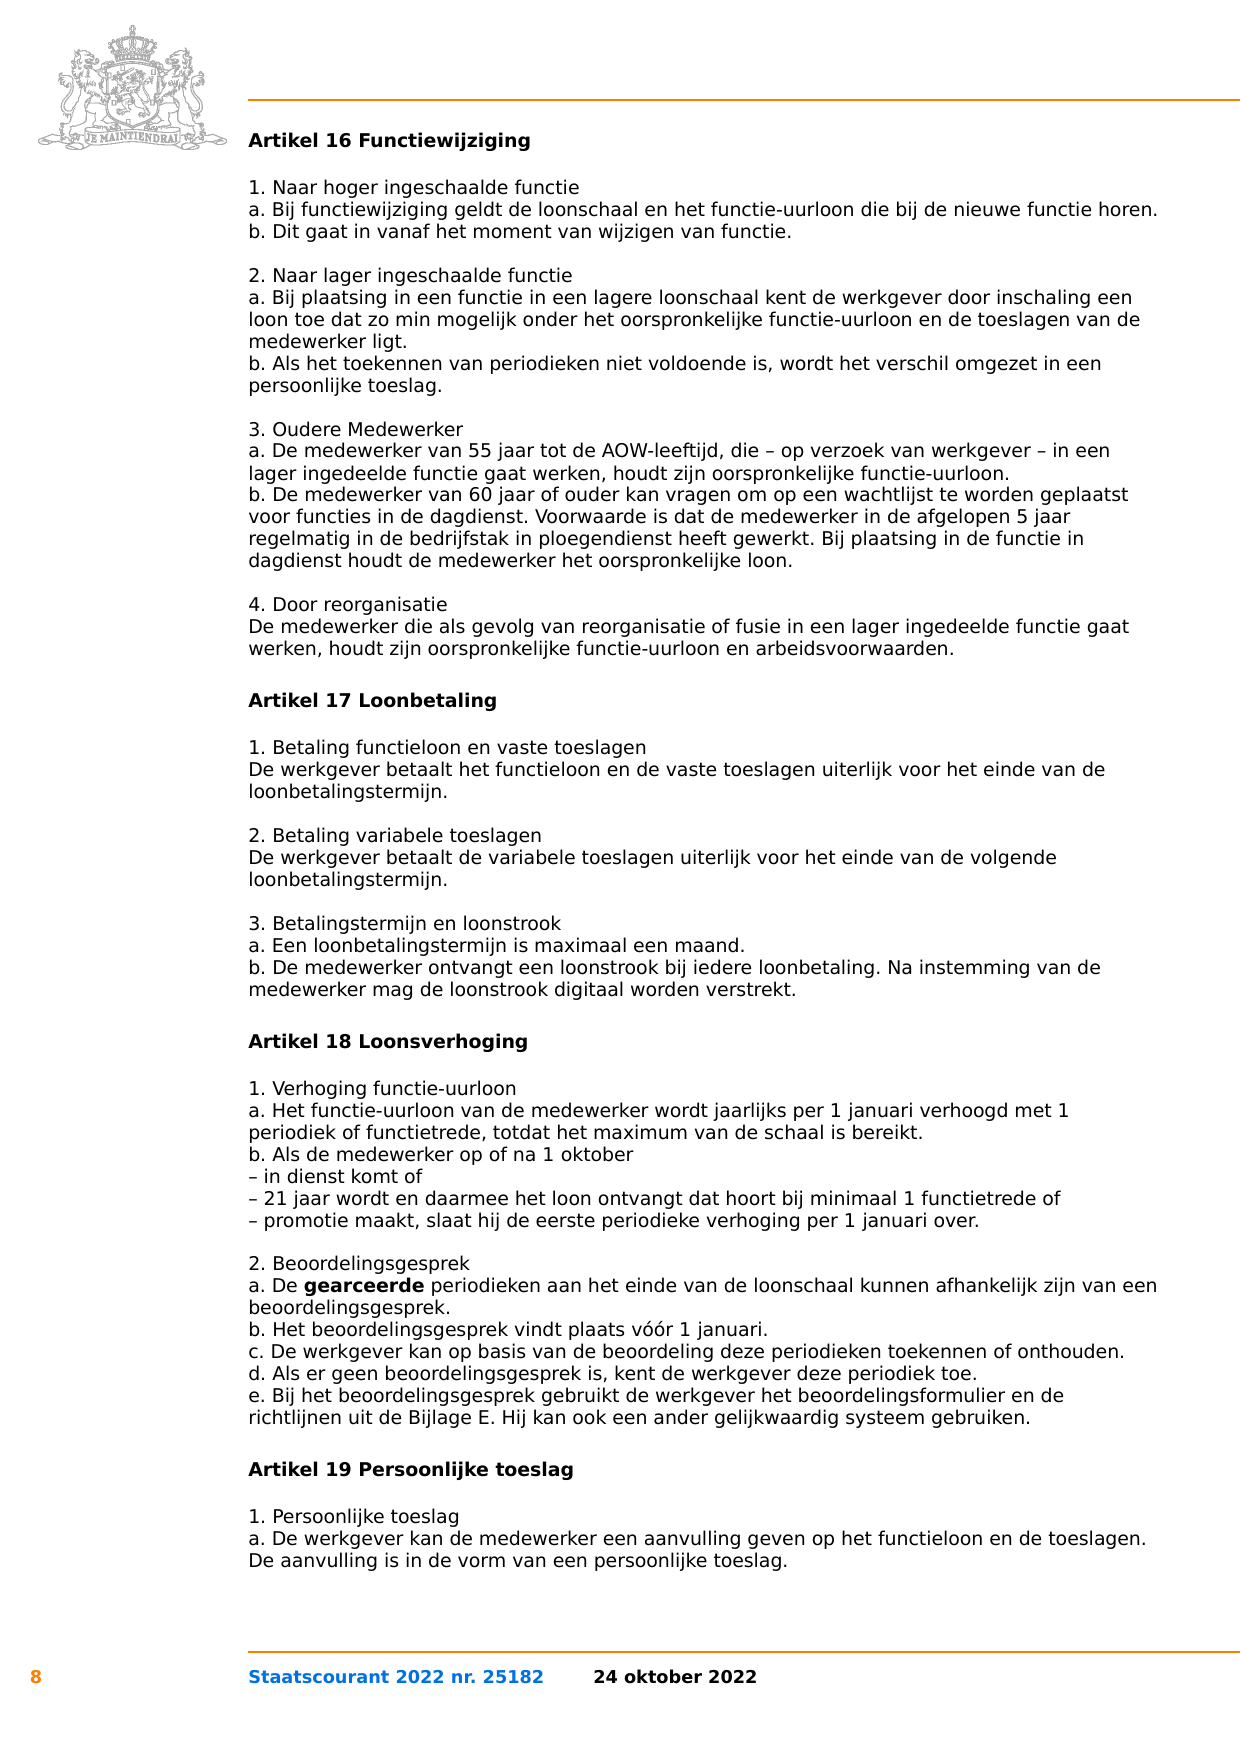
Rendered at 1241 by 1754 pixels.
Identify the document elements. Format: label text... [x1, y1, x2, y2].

text De medewerker die als gevolg van reorganisatie of fusie in een lager ingedeelde functie gaat werken, houdt zijn oorspronkelijke functie-uurloon en arbeidsvoorwaarden. [248, 616, 1163, 660]
text – in dienst komt of [248, 1166, 1163, 1187]
subtitle Artikel 18 Loonsverhoging [248, 1031, 1163, 1053]
text 1. Verhoging functie-uurloon [248, 1078, 1163, 1099]
text c. De werkgever kan op basis van de beoordeling deze periodieken toekennen of onthouden. [248, 1341, 1163, 1363]
text – 21 jaar wordt en daarmee het loon ontvangt dat hoort bij minimaal 1 functietrede of [248, 1187, 1163, 1209]
text a. De medewerker van 55 jaar tot de AOW-leeftijd, die – op verzoek van werkgever – in een lager ingedeelde functie gaat werken, houdt zijn oorspronkelijke functie-uurloon. [248, 440, 1163, 484]
text b. De medewerker ontvangt een loonstrook bij iedere loonbetaling. Na instemming van de medewerker mag de loonstrook digitaal worden verstrekt. [248, 957, 1163, 1001]
subtitle Artikel 16 Functiewijziging [248, 130, 1163, 152]
text 1. Persoonlijke toeslag [248, 1506, 1163, 1528]
text a. Een loonbetalingstermijn is maximaal een maand. [248, 935, 1163, 957]
text b. De medewerker van 60 jaar of ouder kan vragen om op een wachtlijst te worden geplaatst voor functies in de dagdienst. Voorwaarde is dat de medewerker in de afgelopen 5 jaar regelmatig in de bedrijfstak in ploegendienst heeft gewerkt. Bij plaatsing in de functie in dagdienst houdt de medewerker het oorspronkelijke loon. [248, 484, 1163, 572]
subtitle Artikel 19 Persoonlijke toeslag [248, 1459, 1163, 1481]
picture [38, 25, 227, 150]
text 1. Naar hoger ingeschaalde functie [248, 177, 1163, 199]
text b. Dit gaat in vanaf het moment van wijzigen van functie. [248, 221, 1163, 243]
text e. Bij het beoordelingsgesprek gebruikt de werkgever het beoordelingsformulier en de richtlijnen uit de Bijlage E. Hij kan ook een ander gelijkwaardig systeem gebruiken. [248, 1385, 1163, 1429]
text 3. Betalingstermijn en loonstrook [248, 913, 1163, 935]
text 3. Oudere Medewerker [248, 418, 1163, 440]
text d. Als er geen beoordelingsgesprek is, kent de werkgever deze periodiek toe. [248, 1363, 1163, 1385]
text 2. Beoordelingsgesprek [248, 1253, 1163, 1275]
text 2. Naar lager ingeschaalde functie [248, 265, 1163, 287]
text 4. Door reorganisatie [248, 594, 1163, 616]
text b. Het beoordelingsgesprek vindt plaats vóór 1 januari. [248, 1319, 1163, 1341]
text 1. Betaling functieloon en vaste toeslagen [248, 737, 1163, 759]
text De werkgever betaalt de variabele toeslagen uiterlijk voor het einde van de volgende loonbetalingstermijn. [248, 847, 1163, 891]
text b. Als het toekennen van periodieken niet voldoende is, wordt het verschil omgezet in een persoonlijke toeslag. [248, 353, 1163, 397]
text a. De werkgever kan de medewerker een aanvulling geven op het functieloon en de toeslagen. De aanvulling is in de vorm van een persoonlijke toeslag. [248, 1528, 1163, 1572]
text – promotie maakt, slaat hij de eerste periodieke verhoging per 1 januari over. [248, 1209, 1163, 1231]
text a. De gearceerde periodieken aan het einde van de loonschaal kunnen afhankelijk zijn van een beoordelingsgesprek. [248, 1275, 1163, 1319]
text a. Bij plaatsing in een functie in een lagere loonschaal kent de werkgever door inschaling een loon toe dat zo min mogelijk onder het oorspronkelijke functie-uurloon en de toeslagen van de medewerker ligt. [248, 287, 1163, 353]
text 2. Betaling variabele toeslagen [248, 825, 1163, 847]
subtitle Artikel 17 Loonbetaling [248, 690, 1163, 712]
text b. Als de medewerker op of na 1 oktober [248, 1143, 1163, 1166]
text a. Het functie-uurloon van de medewerker wordt jaarlijks per 1 januari verhoogd met 1 periodiek of functietrede, totdat het maximum van de schaal is bereikt. [248, 1099, 1163, 1143]
text De werkgever betaalt het functieloon en de vaste toeslagen uiterlijk voor het einde van de loonbetalingstermijn. [248, 759, 1163, 803]
text a. Bij functiewijziging geldt de loonschaal en het functie-uurloon die bij de nieuwe functie horen. [248, 199, 1163, 221]
